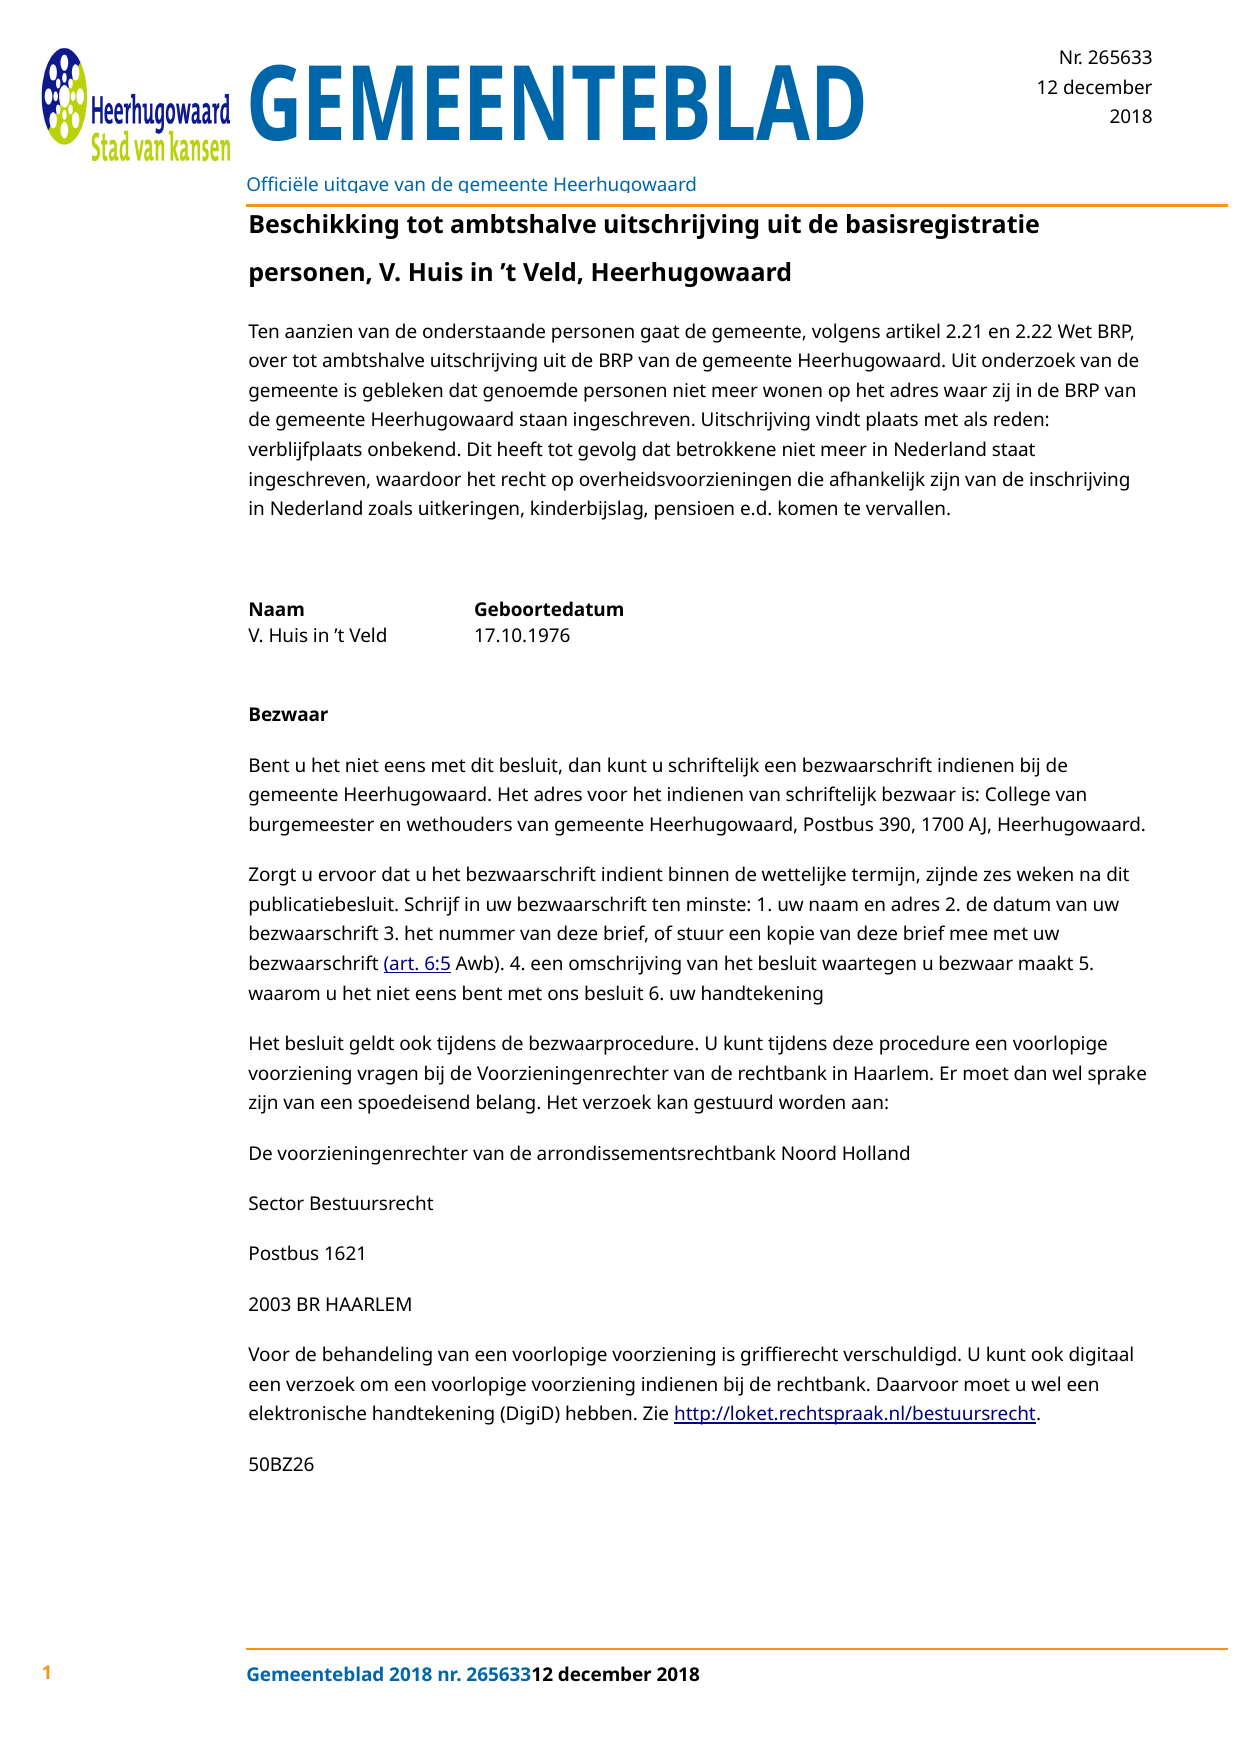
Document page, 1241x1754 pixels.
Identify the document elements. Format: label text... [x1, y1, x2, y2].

table_header Geboortedatum [474, 596, 700, 622]
text Ten aanzien van de onderstaande personen gaat de gemeente, volgens artikel 2.21 en 2.22 Wet BRP, over tot ambtshalve uitschrijving uit de BRP van de gemeente Heerhugowaard. Uit onderzoek van de gemeente is gebleken dat genoemde personen niet meer wonen op het adres waar zij in de BRP van de gemeente Heerhugowaard staan ingeschreven. Uitschrijving vindt plaats met als reden: verblijfplaats onbekend. Dit heeft tot gevolg dat betrokkene niet meer in Nederland staat ingeschreven, waardoor het recht op overheidsvoorzieningen die afhankelijk zijn van de inschrijving in Nederland zoals uitkeringen, kinderbijslag, pensioen e.d. komen te vervallen. [248, 318, 1152, 521]
text Bent u het niet eens met dit besluit, dan kunt u schriftelijk een bezwaarschrift indienen bij de gemeente Heerhugowaard. Het adres voor het indienen van schriftelijk bezwaar is: College van burgemeester en wethouders van gemeente Heerhugowaard, Postbus 390, 1700 AJ, Heerhugowaard. [248, 752, 1152, 837]
text Bezwaar [248, 701, 1152, 727]
text De voorzieningenrechter van de arrondissementsrechtbank Noord Holland [248, 1140, 1152, 1166]
text Beschikking tot ambtshalve uitschrijving uit de basisregistratie personen, V. Huis in ’t Veld, Heerhugowaard [248, 207, 1152, 288]
text Zorgt u ervoor dat u het bezwaarschrift indient binnen de wettelijke termijn, zijnde zes weken na dit publicatiebesluit. Schrijf in uw bezwaarschrift ten minste: 1. uw naam en adres 2. de datum van uw bezwaarschrift 3. het nummer van deze brief, of stuur een kopie van deze brief mee met uw bezwaarschrift (art. 6:5 Awb). 4. een omschrijving van het besluit waartegen u bezwaar maakt 5. waarom u het niet eens bent met ons besluit 6. uw handtekening [248, 861, 1152, 1006]
table_cell 17.10.1976 [474, 622, 700, 648]
text Postbus 1621 [248, 1241, 1152, 1266]
table_header Naam [248, 596, 474, 622]
table_cell V. Huis in ’t Veld [248, 622, 474, 648]
text Voor de behandeling van een voorlopige voorziening is griffierecht verschuldigd. U kunt ook digitaal een verzoek om een voorlopige voorziening indienen bij de rechtbank. Daarvoor moet u wel een elektronische handtekening (DigiD) hebben. Zie http://loket.rechtspraak.nl/bestuursrecht. [248, 1341, 1152, 1426]
text 2003 BR HAARLEM [248, 1291, 1152, 1317]
text 50BZ26 [248, 1451, 1152, 1477]
text Sector Bestuursrecht [248, 1190, 1152, 1216]
text Het besluit geldt ook tijdens de bezwaarprocedure. U kunt tijdens deze procedure een voorlopige voorziening vragen bij de Voorzieningenrechter van de rechtbank in Haarlem. Er moet dan wel sprake zijn van een spoedeisend belang. Het verzoek kan gestuurd worden aan: [248, 1030, 1152, 1115]
picture [41, 47, 231, 172]
